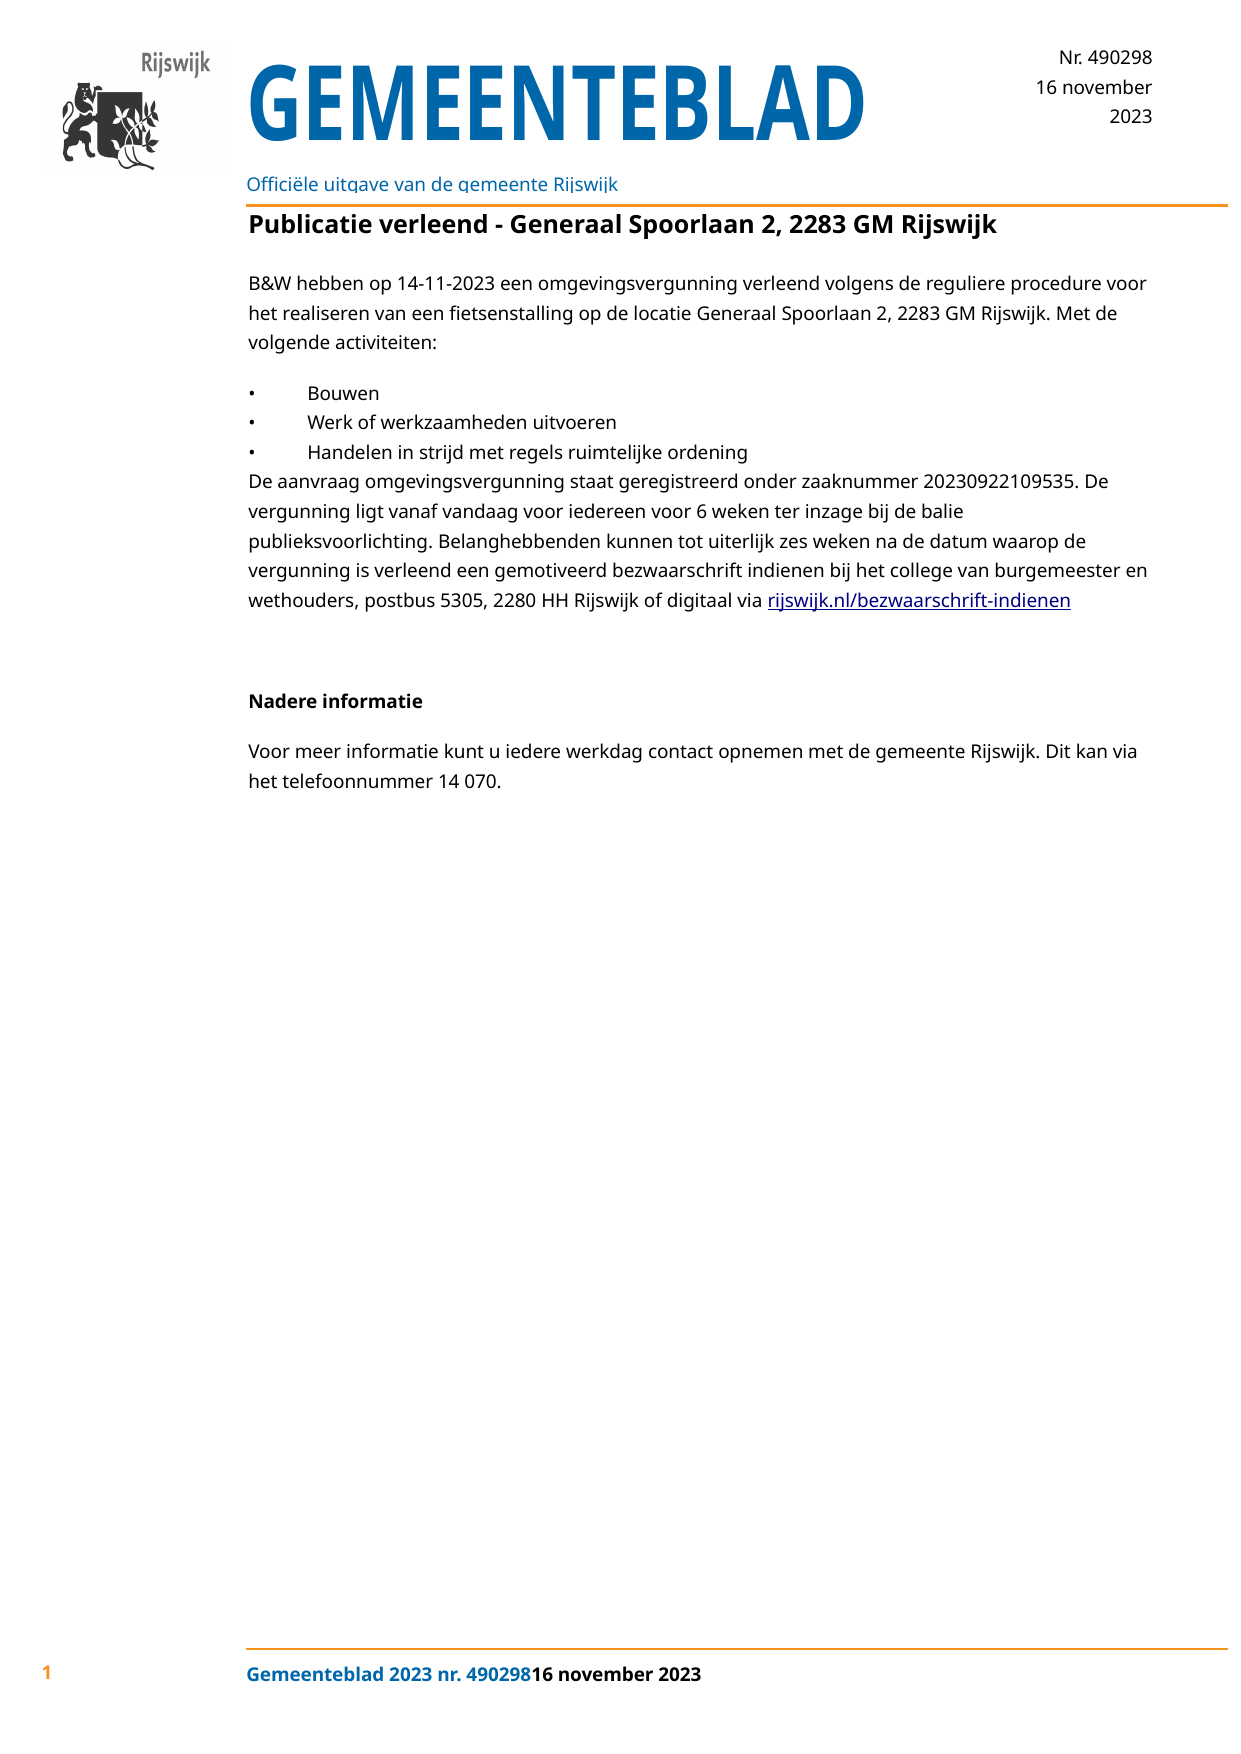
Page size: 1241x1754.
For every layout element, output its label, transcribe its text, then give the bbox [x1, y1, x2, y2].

text B&W hebben op 14-11-2023 een omgevingsvergunning verleend volgens de reguliere procedure voor het realiseren van een fietsenstalling op de locatie Generaal Spoorlaan 2, 2283 GM Rijswijk. Met de volgende activiteiten: [248, 270, 1152, 355]
text Voor meer informatie kunt u iedere werkdag contact opnemen met de gemeente Rijswijk. Dit kan via het telefoonnummer 14 070. [248, 738, 1152, 793]
list Handelen in strijd met regels ruimtelijke ordening [248, 439, 1152, 465]
picture [41, 47, 231, 172]
text De aanvraag omgevingsvergunning staat geregistreerd onder zaaknummer 20230922109535. De vergunning ligt vanaf vandaag voor iedereen voor 6 weken ter inzage bij de balie publieksvoorlichting. Belanghebbenden kunnen tot uiterlijk zes weken na de datum waarop de vergunning is verleend een gemotiveerd bezwaarschrift indienen bij het college van burgemeester en wethouders, postbus 5305, 2280 HH Rijswijk of digitaal via rijswijk.nl/bezwaarschrift-indienen [248, 469, 1152, 613]
text Publicatie verleend - Generaal Spoorlaan 2, 2283 GM Rijswijk [248, 207, 1152, 241]
list Bouwen [248, 380, 1152, 406]
text Nadere informatie [248, 688, 1152, 713]
list Werk of werkzaamheden uitvoeren [248, 409, 1152, 435]
